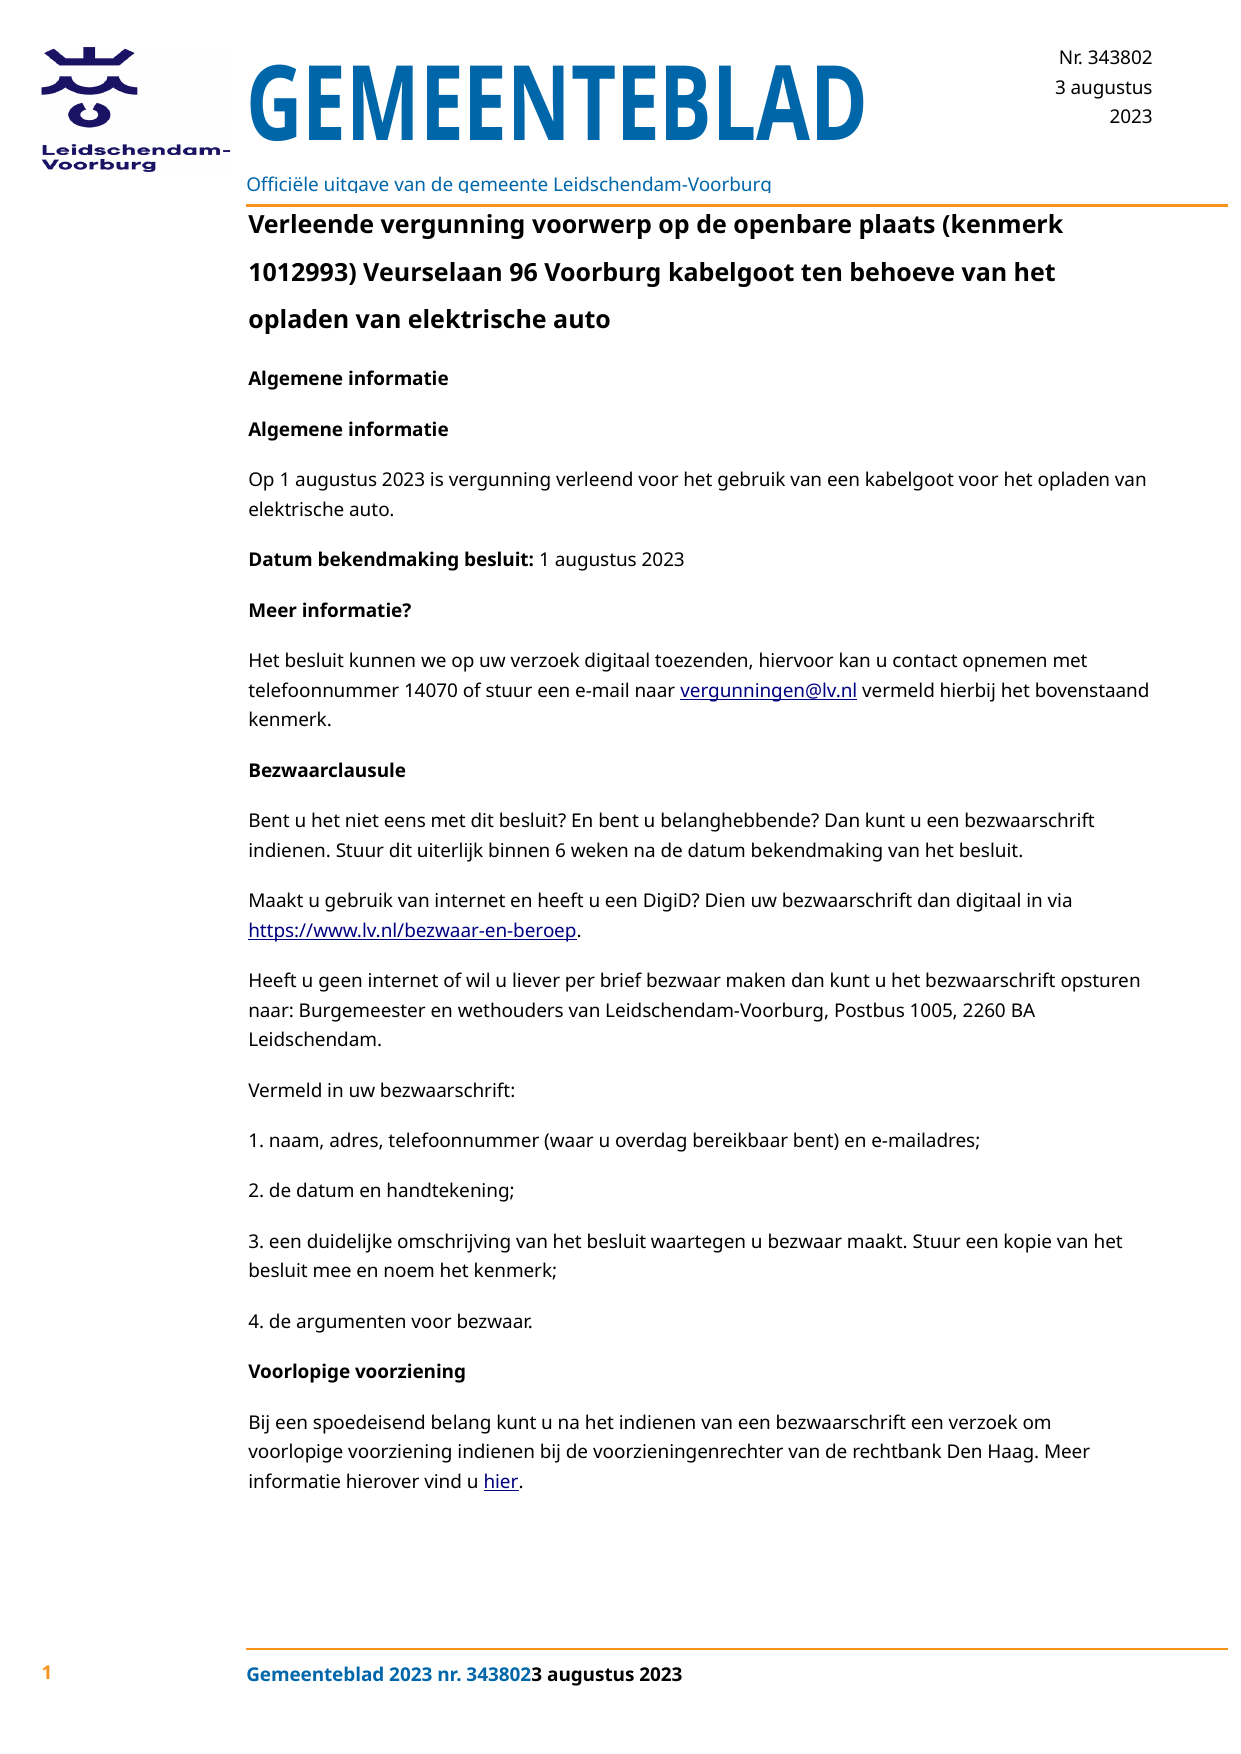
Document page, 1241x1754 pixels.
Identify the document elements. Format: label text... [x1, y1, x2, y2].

text Maakt u gebruik van internet en heeft u een DigiD? Dien uw bezwaarschrift dan digitaal in via https://www.lv.nl/bezwaar-en-beroep. [248, 887, 1152, 942]
text Bent u het niet eens met dit besluit? En bent u belanghebbende? Dan kunt u een bezwaarschrift indienen. Stuur dit uiterlijk binnen 6 weken na de datum bekendmaking van het besluit. [248, 807, 1152, 862]
text Vermeld in uw bezwaarschrift: [248, 1077, 1152, 1102]
text Op 1 augustus 2023 is vergunning verleend voor het gebruik van een kabelgoot voor het opladen van elektrische auto. [248, 466, 1152, 522]
text 1. naam, adres, telefoonnummer (waar u overdag bereikbaar bent) en e-mailadres; [248, 1127, 1152, 1153]
text Verleende vergunning voorwerp op de openbare plaats (kenmerk 1012993) Veurselaan 96 Voorburg kabelgoot ten behoeve van het opladen van elektrische auto [248, 207, 1152, 336]
text Algemene informatie [248, 366, 1152, 391]
text Heeft u geen internet of wil u liever per brief bezwaar maken dan kunt u het bezwaarschrift opsturen naar: Burgemeester en wethouders van Leidschendam-Voorburg, Postbus 1005, 2260 BA Leidschendam. [248, 967, 1152, 1052]
text Algemene informatie [248, 416, 1152, 442]
text Bij een spoedeisend belang kunt u na het indienen van een bezwaarschrift een verzoek om voorlopige voorziening indienen bij de voorzieningenrechter van de rechtbank Den Haag. Meer informatie hierover vind u hier. [248, 1409, 1152, 1494]
text Het besluit kunnen we op uw verzoek digitaal toezenden, hiervoor kan u contact opnemen met telefoonnummer 14070 of stuur een e-mail naar vergunningen@lv.nl vermeld hierbij het bovenstaand kenmerk. [248, 647, 1152, 732]
text 3. een duidelijke omschrijving van het besluit waartegen u bezwaar maakt. Stuur een kopie van het besluit mee en noem het kenmerk; [248, 1228, 1152, 1283]
text Meer informatie? [248, 597, 1152, 622]
text Voorlopige voorziening [248, 1358, 1152, 1384]
text 2. de datum en handtekening; [248, 1178, 1152, 1203]
text 4. de argumenten voor bezwaar. [248, 1308, 1152, 1334]
picture [41, 47, 231, 172]
text Datum bekendmaking besluit: 1 augustus 2023 [248, 546, 1152, 572]
text Bezwaarclausule [248, 757, 1152, 782]
